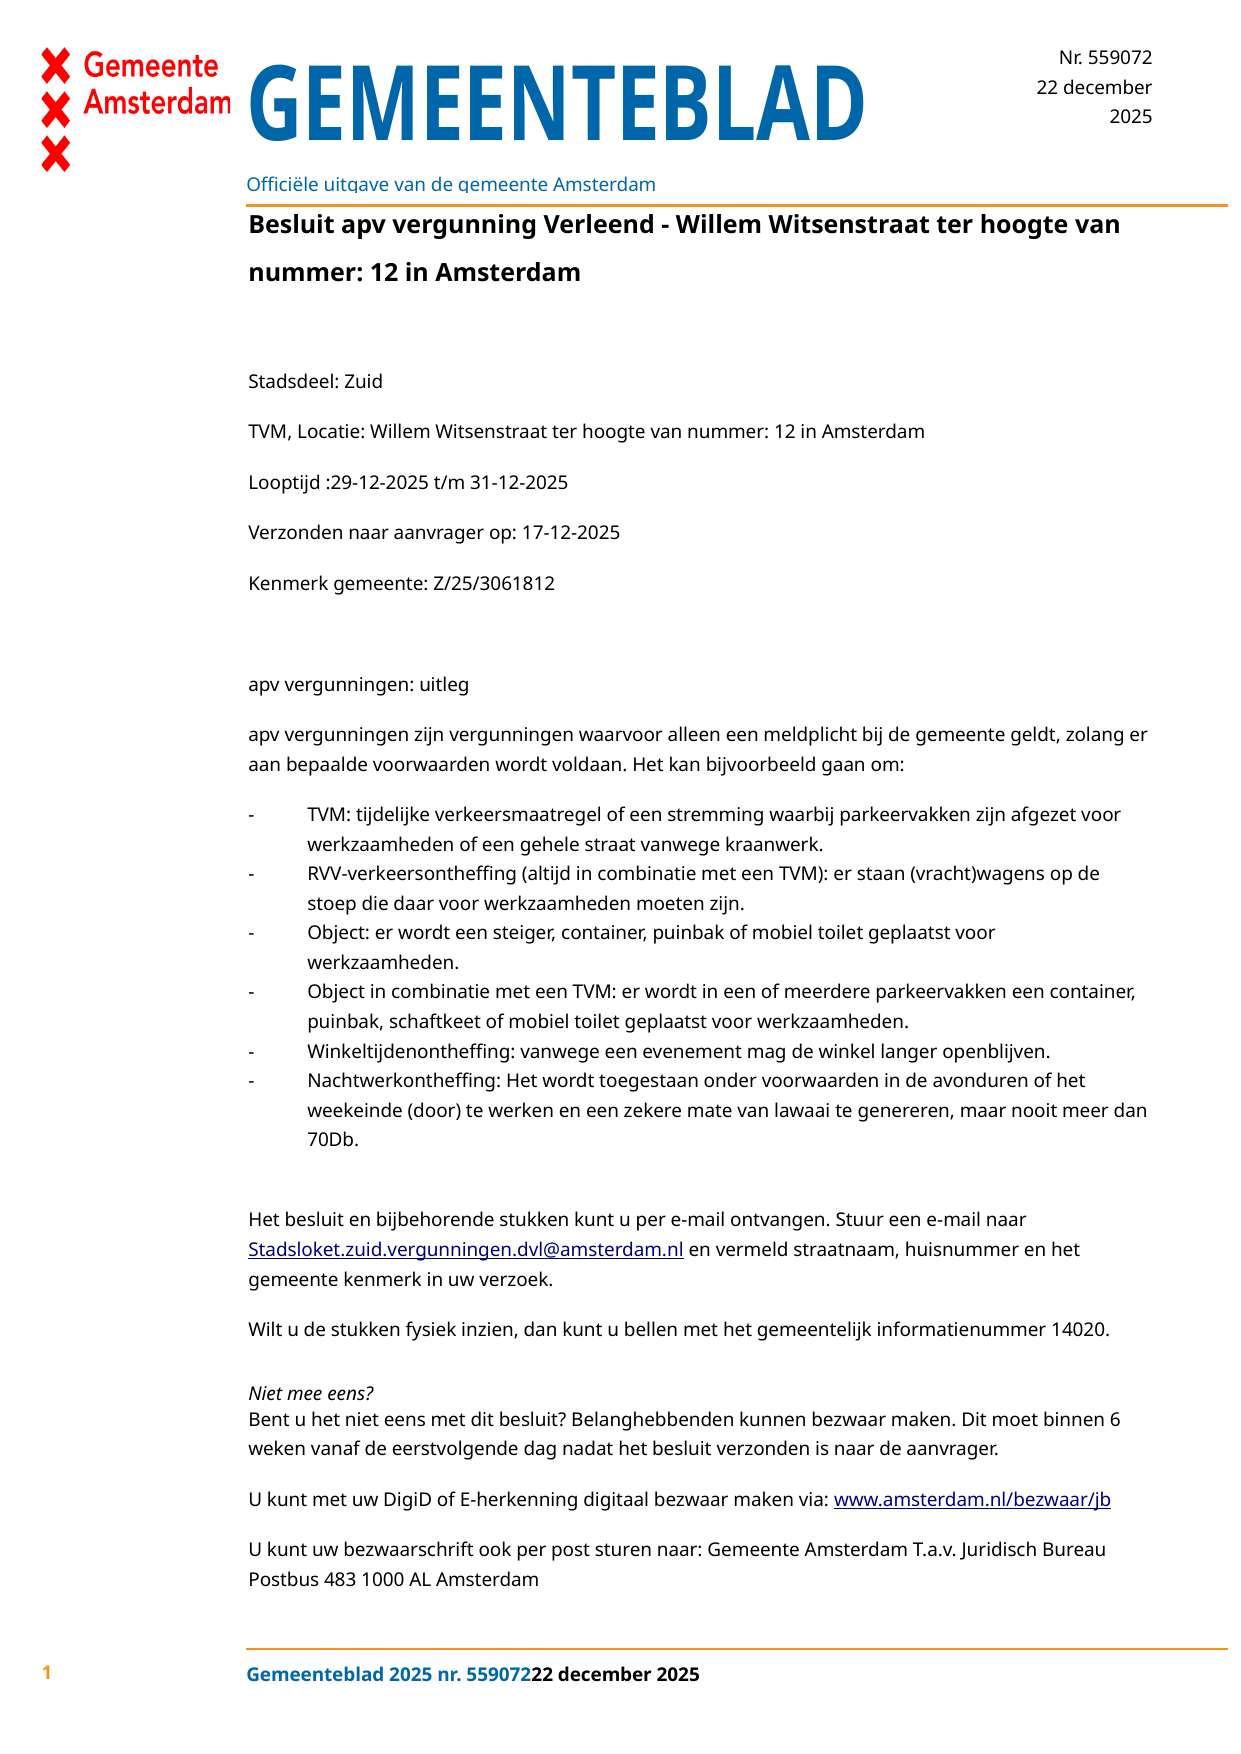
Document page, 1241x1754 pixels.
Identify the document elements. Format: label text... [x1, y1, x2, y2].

text Niet mee eens? [248, 1380, 1152, 1406]
text Kenmerk gemeente: Z/25/3061812 [248, 570, 1152, 596]
list Object in combinatie met een TVM: er wordt in een of meerdere parkeervakken een container, puinbak, schaftkeet of mobiel toilet geplaatst voor werkzaamheden. [248, 979, 1152, 1034]
text Besluit apv vergunning Verleend - Willem Witsenstraat ter hoogte van nummer: 12 in Amsterdam [248, 207, 1152, 288]
list Object: er wordt een steiger, container, puinbak of mobiel toilet geplaatst voor werkzaamheden. [248, 919, 1152, 975]
text U kunt uw bezwaarschrift ook per post sturen naar: Gemeente Amsterdam T.a.v. Juridisch Bureau Postbus 483 1000 AL Amsterdam [248, 1536, 1152, 1592]
text apv vergunningen zijn vergunningen waarvoor alleen een meldplicht bij de gemeente geldt, zolang er aan bepaalde voorwaarden wordt voldaan. Het kan bijvoorbeeld gaan om: [248, 721, 1152, 777]
text Looptijd :29-12-2025 t/m 31-12-2025 [248, 469, 1152, 495]
text Verzonden naar aanvrager op: 17-12-2025 [248, 519, 1152, 545]
list Nachtwerkontheffing: Het wordt toegestaan onder voorwaarden in de avonduren of het weekeinde (door) te werken en een zekere mate van lawaai te genereren, maar nooit meer dan 70Db. [248, 1067, 1152, 1152]
text Wilt u de stukken fysiek inzien, dan kunt u bellen met het gemeentelijk informatienummer 14020. [248, 1316, 1152, 1342]
text apv vergunningen: uitleg [248, 671, 1152, 697]
text U kunt met uw DigiD of E-herkenning digitaal bezwaar maken via: www.amsterdam.nl/bezwaar/jb [248, 1486, 1152, 1512]
text Bent u het niet eens met dit besluit? Belanghebbenden kunnen bezwaar maken. Dit moet binnen 6 weken vanaf de eerstvolgende dag nadat het besluit verzonden is naar de aanvrager. [248, 1406, 1152, 1461]
picture [41, 47, 231, 172]
text Het besluit en bijbehorende stukken kunt u per e-mail ontvangen. Stuur een e-mail naar Stadsloket.zuid.vergunningen.dvl@amsterdam.nl en vermeld straatnaam, huisnummer en het gemeente kenmerk in uw verzoek. [248, 1207, 1152, 1292]
text TVM, Locatie: Willem Witsenstraat ter hoogte van nummer: 12 in Amsterdam [248, 419, 1152, 444]
list Winkeltijdenontheffing: vanwege een evenement mag de winkel langer openblijven. [248, 1038, 1152, 1064]
list RVV-verkeersontheffing (altijd in combinatie met een TVM): er staan (vracht)wagens op de stoep die daar voor werkzaamheden moeten zijn. [248, 860, 1152, 916]
list TVM: tijdelijke verkeersmaatregel of een stremming waarbij parkeervakken zijn afgezet voor werkzaamheden of een gehele straat vanwege kraanwerk. [248, 801, 1152, 857]
text Stadsdeel: Zuid [248, 368, 1152, 394]
